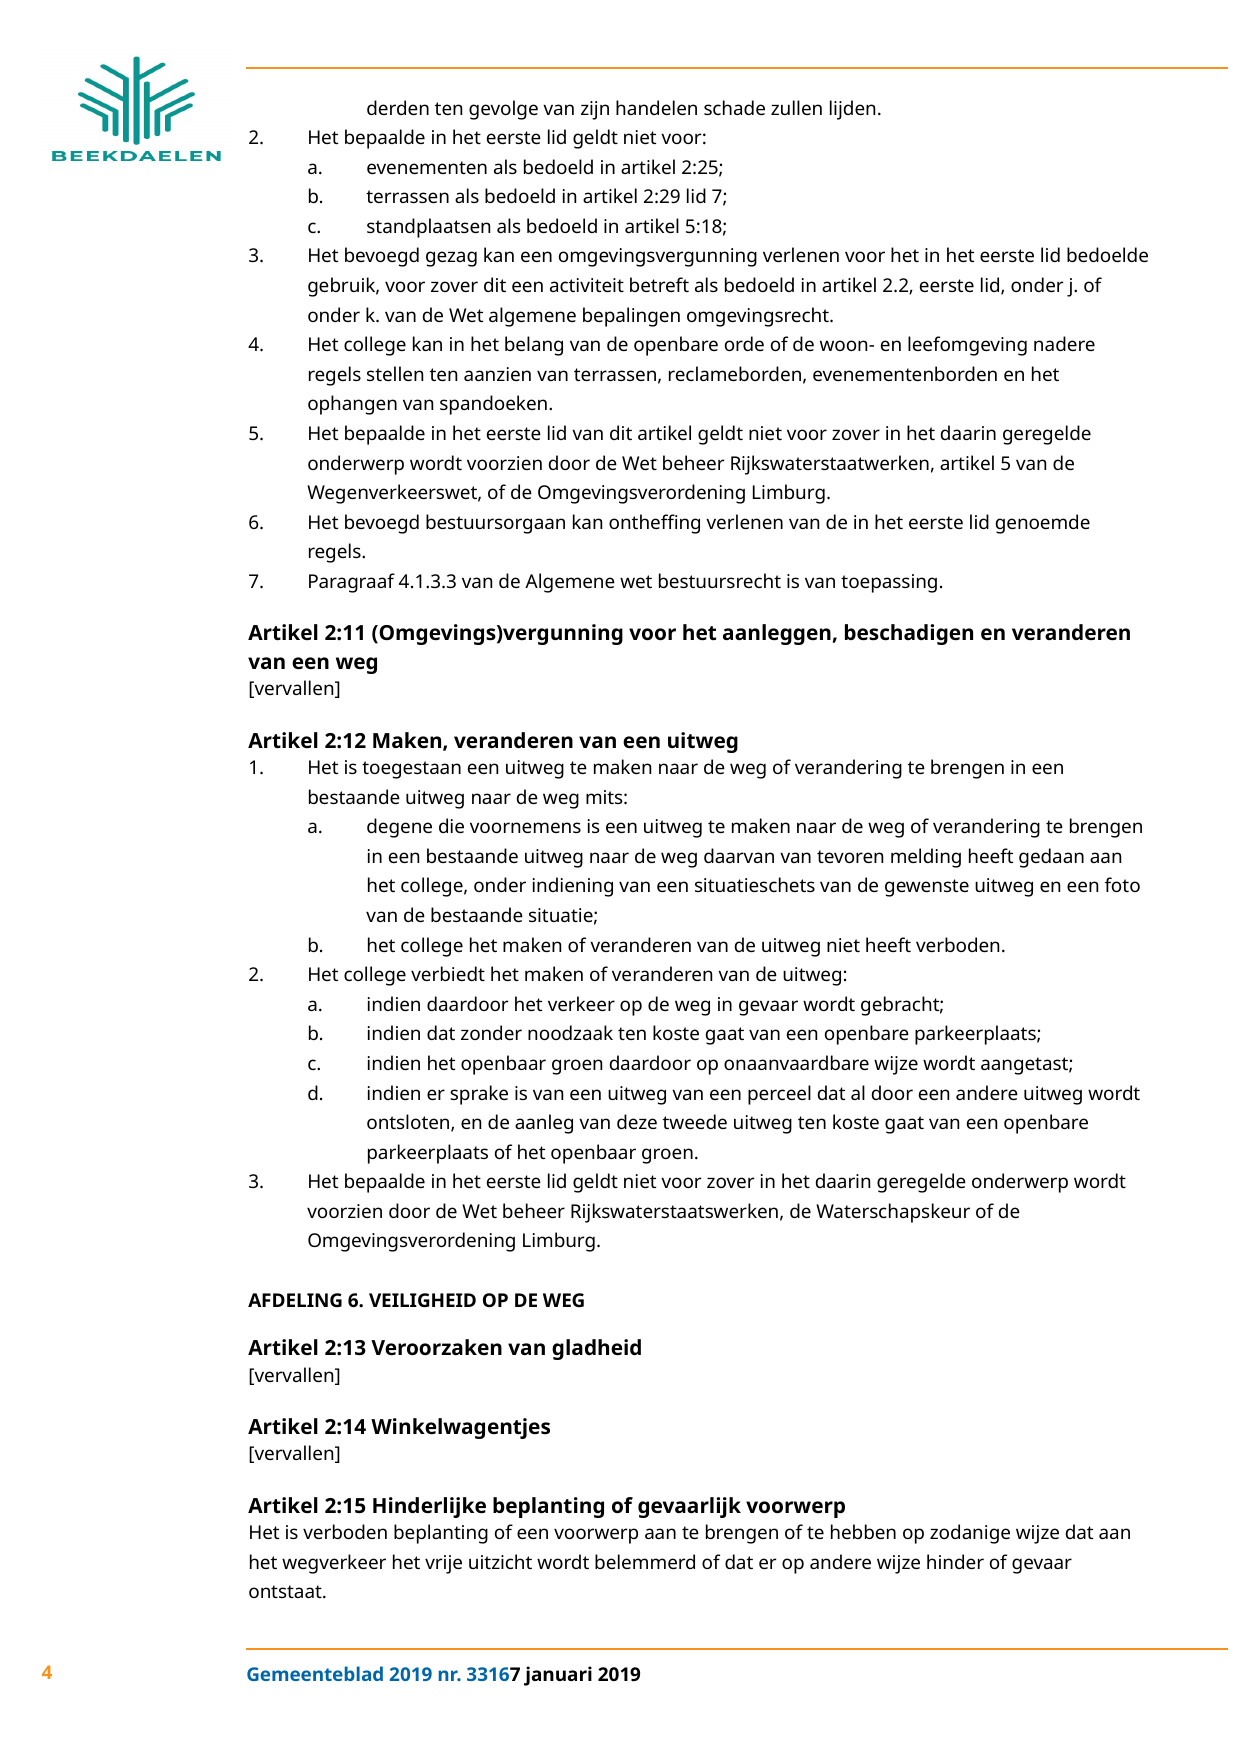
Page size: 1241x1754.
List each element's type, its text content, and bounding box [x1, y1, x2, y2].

list terrassen als bedoeld in artikel 2:29 lid 7; [307, 183, 1152, 209]
list derden ten gevolge van zijn handelen schade zullen lijden. [307, 95, 1152, 121]
text Artikel 2:12 Maken, veranderen van een uitweg [248, 726, 1152, 754]
list standplaatsen als bedoeld in artikel 5:18; [307, 213, 1152, 239]
list indien daardoor het verkeer op de weg in gevaar wordt gebracht; [307, 991, 1152, 1017]
text AFDELING 6. VEILIGHEID OP DE WEG [248, 1287, 1152, 1312]
list Het college verbiedt het maken of veranderen van de uitweg: [248, 961, 1152, 987]
list Het bepaalde in het eerste lid van dit artikel geldt niet voor zover in het daarin geregelde onderwerp wordt voorzien door de Wet beheer Rijkswaterstaatwerken, artikel 5 van de Wegenverkeerswet, of de Omgevingsverordening Limburg. [248, 420, 1152, 505]
list indien het openbaar groen daardoor op onaanvaardbare wijze wordt aangetast; [307, 1050, 1152, 1076]
list indien dat zonder noodzaak ten koste gaat van een openbare parkeerplaats; [307, 1021, 1152, 1046]
text Artikel 2:11 (Omgevings)vergunning voor het aanleggen, beschadigen en veranderen van een weg [248, 618, 1152, 675]
list Het college kan in het belang van de openbare orde of de woon- en leefomgeving nadere regels stellen ten aanzien van terrassen, reclameborden, evenementenborden en het ophangen van spandoeken. [248, 331, 1152, 416]
list Paragraaf 4.1.3.3 van de Algemene wet bestuursrecht is van toepassing. [248, 568, 1152, 594]
text Het is verboden beplanting of een voorwerp aan te brengen of te hebben op zodanige wijze dat aan het wegverkeer het vrije uitzicht wordt belemmerd of dat er op andere wijze hinder of gevaar ontstaat. [248, 1519, 1152, 1604]
list Het bevoegd gezag kan een omgevingsvergunning verlenen voor het in het eerste lid bedoelde gebruik, voor zover dit een activiteit betreft als bedoeld in artikel 2.2, eerste lid, onder j. of onder k. van de Wet algemene bepalingen omgevingsrecht. [248, 243, 1152, 328]
text [vervallen] [248, 1441, 1152, 1466]
list degene die voornemens is een uitweg te maken naar de weg of verandering te brengen in een bestaande uitweg naar de weg daarvan van tevoren melding heeft gedaan aan het college, onder indiening van een situatieschets van de gewenste uitweg en een foto van de bestaande situatie; [307, 813, 1152, 928]
text [vervallen] [248, 675, 1152, 701]
picture [41, 47, 231, 172]
text [vervallen] [248, 1362, 1152, 1387]
list evenementen als bedoeld in artikel 2:25; [307, 154, 1152, 180]
list het college het maken of veranderen van de uitweg niet heeft verboden. [307, 932, 1152, 957]
list Het bepaalde in het eerste lid geldt niet voor: [248, 124, 1152, 150]
text Artikel 2:15 Hinderlijke beplanting of gevaarlijk voorwerp [248, 1491, 1152, 1519]
list Het bevoegd bestuursorgaan kan ontheffing verlenen van de in het eerste lid genoemde regels. [248, 509, 1152, 564]
list indien er sprake is van een uitweg van een perceel dat al door een andere uitweg wordt ontsloten, en de aanleg van deze tweede uitweg ten koste gaat van een openbare parkeerplaats of het openbaar groen. [307, 1080, 1152, 1164]
text Artikel 2:13 Veroorzaken van gladheid [248, 1333, 1152, 1362]
list Het bepaalde in het eerste lid geldt niet voor zover in het daarin geregelde onderwerp wordt voorzien door de Wet beheer Rijkswaterstaatswerken, de Waterschapskeur of de Omgevingsverordening Limburg. [248, 1168, 1152, 1253]
list Het is toegestaan een uitweg te maken naar de weg of verandering te brengen in een bestaande uitweg naar de weg mits: [248, 754, 1152, 809]
text Artikel 2:14 Winkelwagentjes [248, 1412, 1152, 1441]
